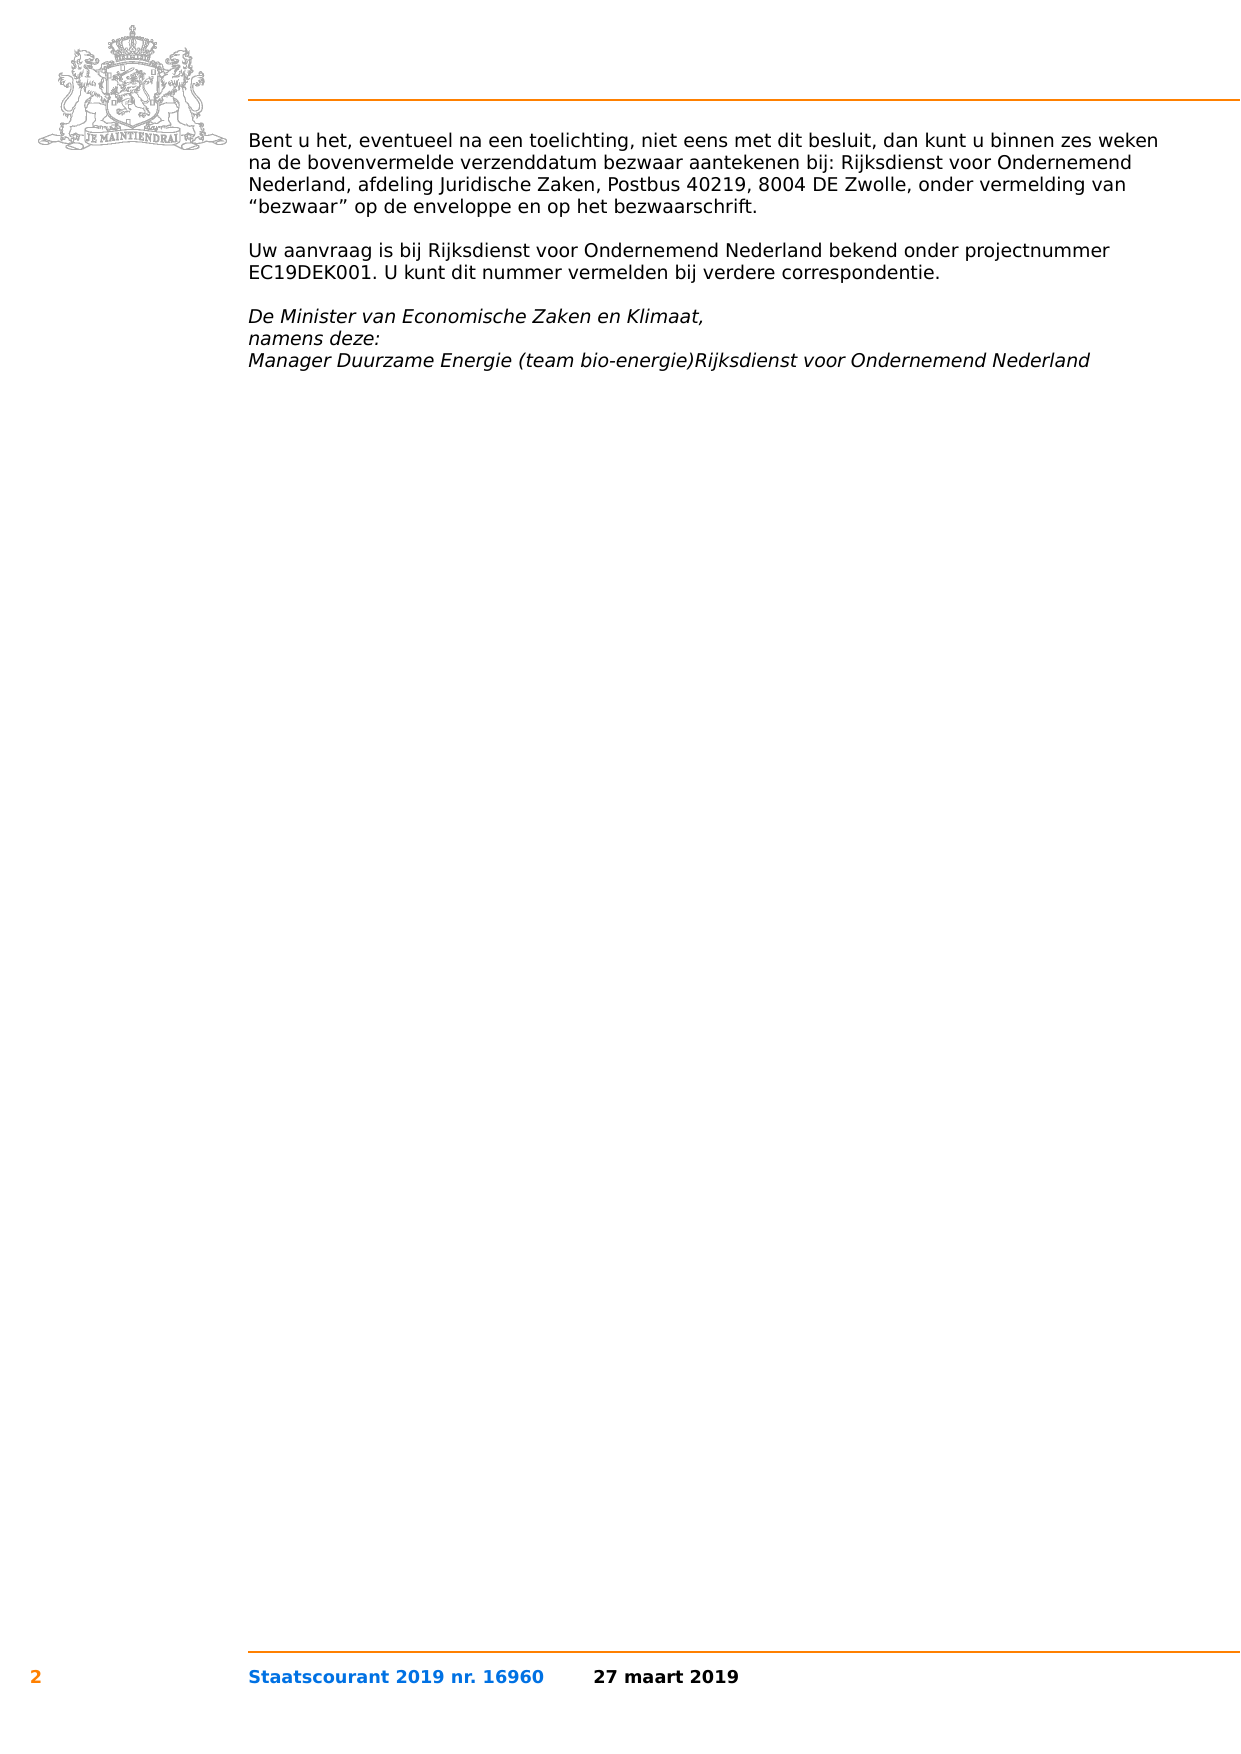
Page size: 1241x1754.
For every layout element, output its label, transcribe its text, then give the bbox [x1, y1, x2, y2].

picture [38, 25, 227, 150]
text De Minister van Economische Zaken en Klimaat, namens deze: Manager Duurzame Energie (team bio-energie)Rijksdienst voor Ondernemend Nederland [248, 306, 1163, 371]
text Bent u het, eventueel na een toelichting, niet eens met dit besluit, dan kunt u binnen zes weken na de bovenvermelde verzenddatum bezwaar aantekenen bij: Rijksdienst voor Ondernemend Nederland, afdeling Juridische Zaken, Postbus 40219, 8004 DE Zwolle, onder vermelding van “bezwaar” op de enveloppe en op het bezwaarschrift. [248, 130, 1163, 218]
text Uw aanvraag is bij Rijksdienst voor Ondernemend Nederland bekend onder projectnummer EC19DEK001. U kunt dit nummer vermelden bij verdere correspondentie. [248, 240, 1163, 284]
